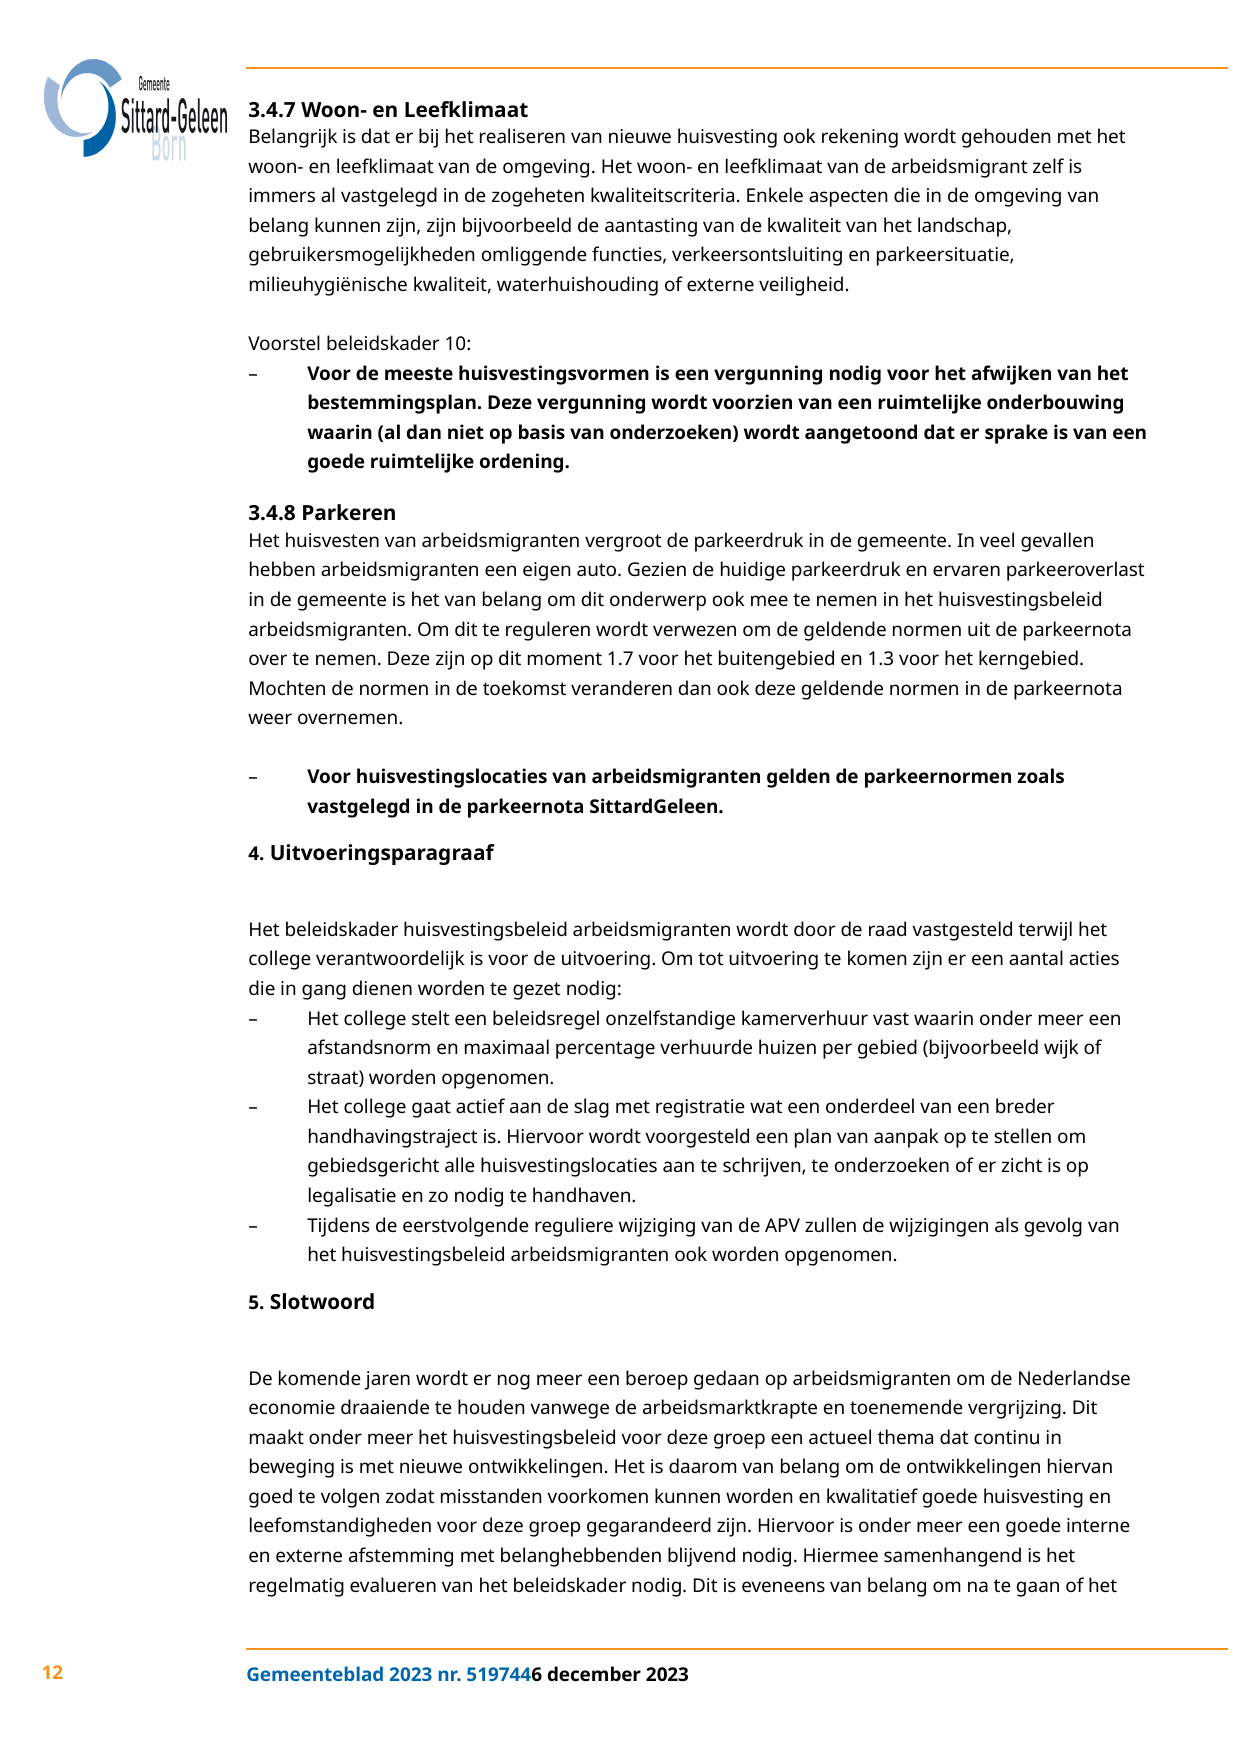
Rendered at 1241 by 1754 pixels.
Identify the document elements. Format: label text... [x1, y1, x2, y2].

text 3.4.8 Parkeren [248, 498, 1152, 527]
text De komende jaren wordt er nog meer een beroep gedaan op arbeidsmigranten om de Nederlandse economie draaiende te houden vanwege de arbeidsmarktkrapte en toenemende vergrijzing. Dit maakt onder meer het huisvestingsbeleid voor deze groep een actueel thema dat continu in beweging is met nieuwe ontwikkelingen. Het is daarom van belang om de ontwikkelingen hiervan goed te volgen zodat misstanden voorkomen kunnen worden en kwalitatief goede huisvesting en leefomstandigheden voor deze groep gegarandeerd zijn. Hiervoor is onder meer een goede interne en externe afstemming met belanghebbenden blijvend nodig. Hiermee samenhangend is het regelmatig evalueren van het beleidskader nodig. Dit is eveneens van belang om na te gaan of het [248, 1365, 1152, 1598]
text 3.4.7 Woon- en Leefklimaat [248, 95, 1152, 123]
text Belangrijk is dat er bij het realiseren van nieuwe huisvesting ook rekening wordt gehouden met het woon- en leefklimaat van de omgeving. Het woon- en leefklimaat van de arbeidsmigrant zelf is immers al vastgelegd in de zogeheten kwaliteitscriteria. Enkele aspecten die in de omgeving van belang kunnen zijn, zijn bijvoorbeeld de aantasting van de kwaliteit van het landschap, gebruikersmogelijkheden omliggende functies, verkeersontsluiting en parkeersituatie, milieuhygiënische kwaliteit, waterhuishouding of externe veiligheid. [248, 123, 1152, 297]
table_header Voor de meeste huisvestingsvormen is een vergunning nodig voor het afwijken van het bestemmingsplan. Deze vergunning wordt voorzien van een ruimtelijke onderbouwing waarin (al dan niet op basis van onderzoeken) wordt aangetoond dat er sprake is van een goede ruimtelijke ordening. [248, 360, 1152, 474]
list Het college stelt een beleidsregel onzelfstandige kamerverhuur vast waarin onder meer een afstandsnorm en maximaal percentage verhuurde huizen per gebied (bijvoorbeeld wijk of straat) worden opgenomen. [248, 1005, 1152, 1090]
text 5. Slotwoord [248, 1287, 1152, 1316]
picture [41, 47, 231, 172]
table_header Voor huisvestingslocaties van arbeidsmigranten gelden de parkeernormen zoals vastgelegd in de parkeernota SittardGeleen. [248, 764, 1152, 819]
text Het huisvesten van arbeidsmigranten vergroot de parkeerdruk in de gemeente. In veel gevallen hebben arbeidsmigranten een eigen auto. Gezien de huidige parkeerdruk en ervaren parkeeroverlast in de gemeente is het van belang om dit onderwerp ook mee te nemen in het huisvestingsbeleid arbeidsmigranten. Om dit te reguleren wordt verwezen om de geldende normen uit de parkeernota over te nemen. Deze zijn op dit moment 1.7 voor het buitengebied en 1.3 voor het kerngebied. Mochten de normen in de toekomst veranderen dan ook deze geldende normen in de parkeernota weer overnemen. [248, 527, 1152, 730]
list Tijdens de eerstvolgende reguliere wijziging van de APV zullen de wijzigingen als gevolg van het huisvestingsbeleid arbeidsmigranten ook worden opgenomen. [248, 1212, 1152, 1267]
text 4. Uitvoeringsparagraaf [248, 838, 1152, 867]
text Voorstel beleidskader 10: [248, 330, 1152, 356]
text Het beleidskader huisvestingsbeleid arbeidsmigranten wordt door de raad vastgesteld terwijl het college verantwoordelijk is voor de uitvoering. Om tot uitvoering te komen zijn er een aantal acties die in gang dienen worden te gezet nodig: [248, 916, 1152, 1001]
list Het college gaat actief aan de slag met registratie wat een onderdeel van een breder handhavingstraject is. Hiervoor wordt voorgesteld een plan van aanpak op te stellen om gebiedsgericht alle huisvestingslocaties aan te schrijven, te onderzoeken of er zicht is op legalisatie en zo nodig te handhaven. [248, 1093, 1152, 1208]
